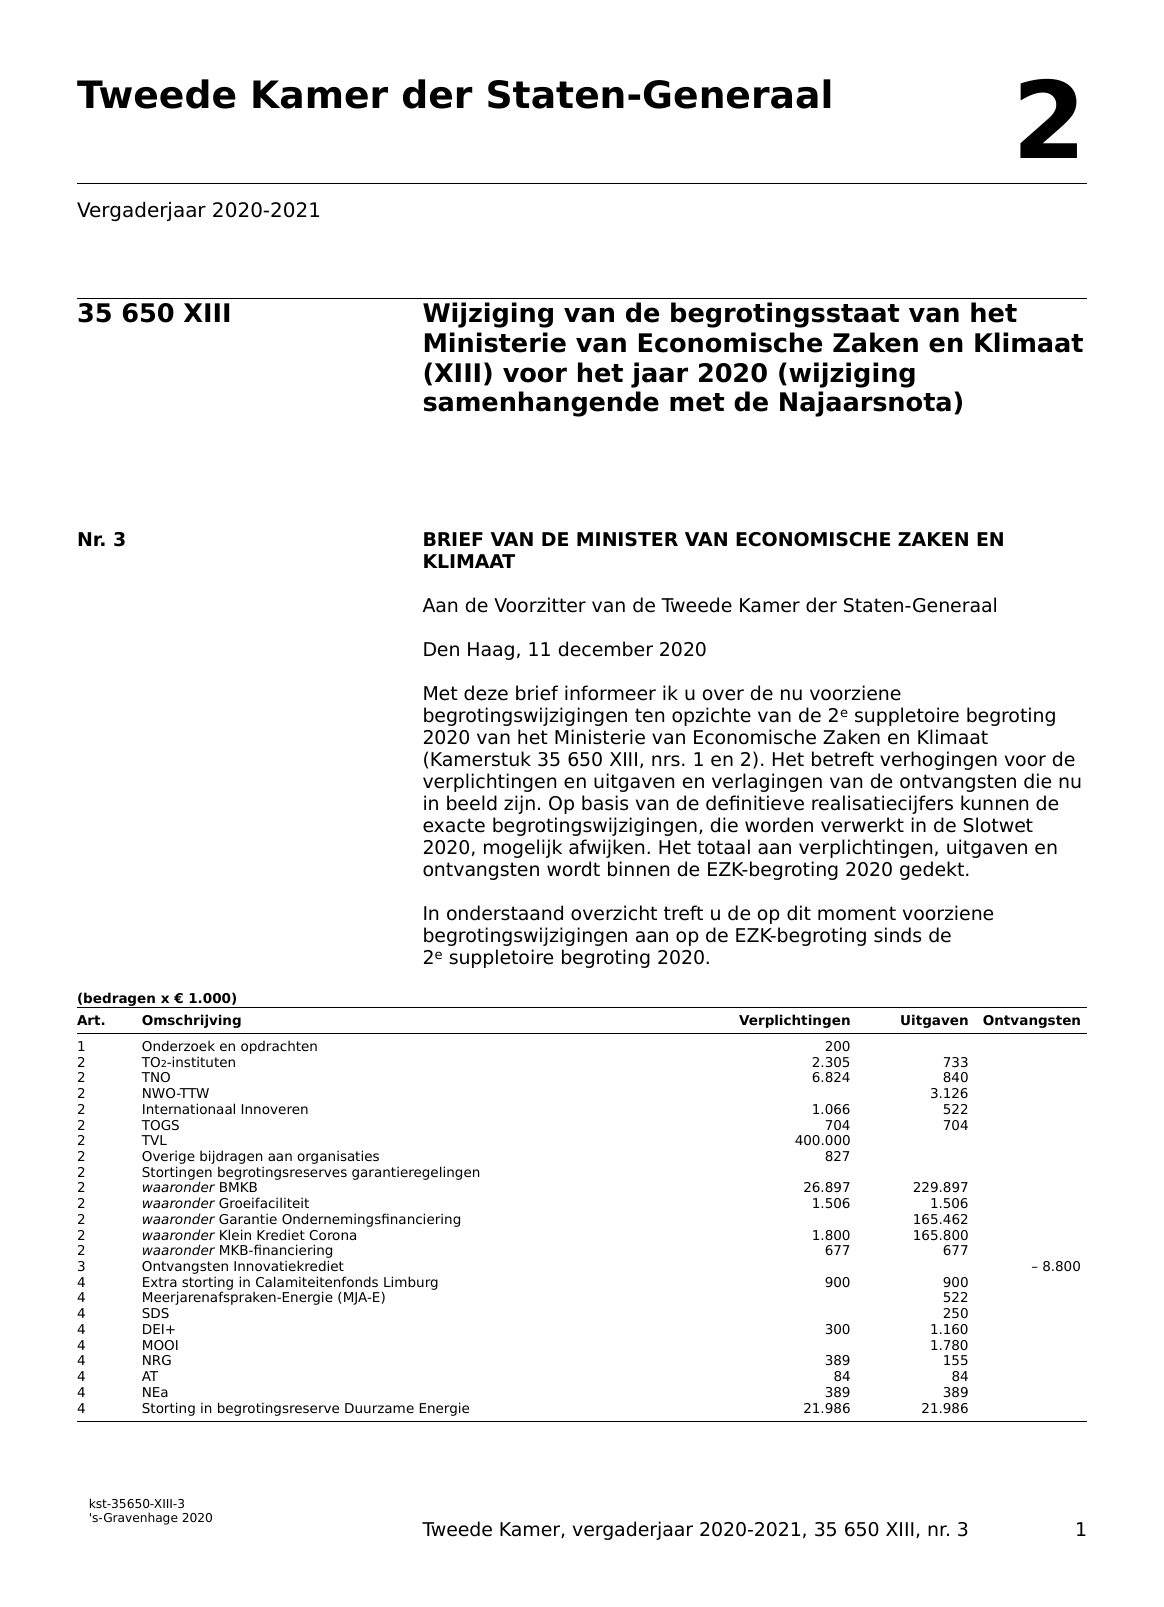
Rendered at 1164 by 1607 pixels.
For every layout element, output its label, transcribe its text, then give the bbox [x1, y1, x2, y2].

table_cell 21.986 [856, 1400, 974, 1421]
table_cell [974, 1228, 1087, 1243]
table_cell [974, 1275, 1087, 1290]
table_cell 2 [77, 1117, 136, 1133]
table_cell Ontvangsten Innovatiekrediet [136, 1259, 726, 1274]
text 's-Gravenhage 2020 [88, 1511, 323, 1525]
table_cell 84 [726, 1369, 856, 1385]
table_cell [856, 1034, 974, 1054]
table_cell 522 [856, 1290, 974, 1306]
table_cell Storting in begrotingsreserve Duurzame Energie [136, 1400, 726, 1421]
table_cell 6.824 [726, 1070, 856, 1086]
table_cell [974, 1306, 1087, 1322]
table_cell [726, 1259, 856, 1274]
table_cell [726, 1212, 856, 1227]
table_cell [726, 1338, 856, 1353]
table_cell 4 [77, 1290, 136, 1306]
text Den Haag, 11 december 2020 [422, 639, 1087, 661]
table_cell [974, 1102, 1087, 1117]
table_cell [974, 1165, 1087, 1180]
table_cell 2 [77, 1054, 136, 1070]
table_cell 2 [77, 1212, 136, 1227]
table_cell 21.986 [726, 1400, 856, 1421]
table_cell [974, 1353, 1087, 1369]
table_cell [974, 1338, 1087, 1353]
table_cell 1.160 [856, 1322, 974, 1337]
table_cell 2 [77, 1070, 136, 1086]
table_cell [974, 1400, 1087, 1421]
table_cell 155 [856, 1353, 974, 1369]
table_cell 4 [77, 1338, 136, 1353]
table_header Tweede Kamer der Staten-Generaal [77, 59, 886, 183]
table_cell MOOI [136, 1338, 726, 1353]
table_cell [726, 1306, 856, 1322]
table_cell [974, 1385, 1087, 1400]
table_cell 3 [77, 1259, 136, 1274]
subtitle Nr. 3 BRIEF VAN DE MINISTER VAN ECONOMISCHE ZAKEN EN KLIMAAT [77, 529, 1087, 573]
table_cell [974, 1117, 1087, 1133]
table_cell [974, 1212, 1087, 1227]
table_cell TVL [136, 1133, 726, 1149]
table_cell 2.305 [726, 1054, 856, 1070]
table_cell Meerjarenafspraken-Energie (MJA-E) [136, 1290, 726, 1306]
table_cell Internationaal Innoveren [136, 1102, 726, 1117]
text kst-35650-XIII-3 [88, 1497, 323, 1511]
table_cell waaronder Klein Krediet Corona [136, 1228, 726, 1243]
table_cell 4 [77, 1353, 136, 1369]
table_cell Verplichtingen [726, 1008, 856, 1033]
table_cell 400.000 [726, 1133, 856, 1149]
table_cell Vergaderjaar 2020-2021 [77, 184, 1087, 298]
table_cell waaronder MKB-financiering [136, 1243, 726, 1259]
table_cell NEa [136, 1385, 726, 1400]
table_cell Overige bijdragen aan organisaties [136, 1149, 726, 1164]
table_cell 4 [77, 1322, 136, 1337]
table_cell TOGS [136, 1117, 726, 1133]
table_cell 300 [726, 1322, 856, 1337]
text Met deze brief informeer ik u over de nu voorziene begrotingswijzigingen ten opzichte van de 2e suppletoire begroting 2020 van het Ministerie van Economische Zaken en Klimaat (Kamerstuk 35 650 XIII, nrs. 1 en 2). Het betreft verhogingen voor de verplichtingen en uitgaven en verlagingen van de ontvangsten die nu in beeld zijn. Op basis van de definitieve realisatiecijfers kunnen de exacte begrotingswijzigingen, die worden verwerkt in de Slotwet 2020, mogelijk afwijken. Het totaal aan verplichtingen, uitgaven en ontvangsten wordt binnen de EZK-begroting 2020 gedekt. [422, 683, 1087, 881]
table_cell 733 [856, 1054, 974, 1070]
table_cell 2 [77, 1180, 136, 1196]
text Aan de Voorzitter van de Tweede Kamer der Staten-Generaal [422, 595, 1087, 617]
table_header 2 [886, 59, 1087, 183]
table_cell Omschrijving [136, 1008, 726, 1033]
table_cell Ontvangsten [974, 1008, 1087, 1033]
table_cell 4 [77, 1369, 136, 1385]
text In onderstaand overzicht treft u de op dit moment voorziene begrotingswijzigingen aan op de EZK-begroting sinds de 2e suppletoire begroting 2020. [422, 903, 1087, 969]
table_cell 1 [77, 1034, 136, 1054]
table_cell [856, 1133, 974, 1149]
table_cell 26.897 [726, 1180, 856, 1196]
table_cell 4 [77, 1385, 136, 1400]
table_cell [726, 1086, 856, 1102]
table_cell 522 [856, 1102, 974, 1117]
table_cell 1.780 [856, 1338, 974, 1353]
table_cell 704 [726, 1117, 856, 1133]
table_cell 165.462 [856, 1212, 974, 1227]
table_cell 704 [856, 1117, 974, 1133]
table_cell [974, 1133, 1087, 1149]
table_cell 1.506 [726, 1196, 856, 1212]
table_cell 2 [77, 1228, 136, 1243]
table_cell 900 [856, 1275, 974, 1290]
table_cell TO2-instituten [136, 1054, 726, 1070]
table_cell waaronder Garantie Ondernemingsfinanciering [136, 1212, 726, 1227]
table_cell Stortingen begrotingsreserves garantieregelingen [136, 1165, 726, 1180]
table_cell [974, 1243, 1087, 1259]
table_cell Onderzoek en opdrachten [136, 1034, 726, 1054]
table_cell [974, 1180, 1087, 1196]
subtitle 35 650 XIII Wijziging van de begrotingsstaat van het Ministerie van Economische Zaken en Klimaat (XIII) voor het jaar 2020 (wijziging samenhangende met de Najaarsnota) [77, 299, 1087, 418]
table_cell DEI+ [136, 1322, 726, 1337]
table_cell Uitgaven [856, 1008, 974, 1033]
table_cell [974, 1196, 1087, 1212]
table_cell 2 [77, 1086, 136, 1102]
table_cell 2 [77, 1243, 136, 1259]
table_cell 2 [77, 1149, 136, 1164]
table_cell waaronder BMKB [136, 1180, 726, 1196]
table_cell NWO-TTW [136, 1086, 726, 1102]
table_cell 229.897 [856, 1180, 974, 1196]
table_cell [974, 1034, 1087, 1054]
table_cell TNO [136, 1070, 726, 1086]
table_cell 4 [77, 1400, 136, 1421]
table_cell 250 [856, 1306, 974, 1322]
table_cell Art. [77, 1008, 136, 1033]
table_cell 165.800 [856, 1228, 974, 1243]
table_cell 3.126 [856, 1086, 974, 1102]
table_cell 900 [726, 1275, 856, 1290]
table_cell 389 [726, 1353, 856, 1369]
table_cell 389 [726, 1385, 856, 1400]
table_cell [974, 1290, 1087, 1306]
table_cell [726, 1290, 856, 1306]
table_cell 2 [77, 1196, 136, 1212]
table_cell [856, 1165, 974, 1180]
table_cell 840 [856, 1070, 974, 1086]
table_cell waaronder Groeifaciliteit [136, 1196, 726, 1212]
table_cell 389 [856, 1385, 974, 1400]
table_cell [974, 1149, 1087, 1164]
table_cell Extra storting in Calamiteitenfonds Limburg [136, 1275, 726, 1290]
table_cell [856, 1149, 974, 1164]
table_cell 677 [726, 1243, 856, 1259]
table_cell 2 [77, 1165, 136, 1180]
table_cell [974, 1086, 1087, 1102]
table_cell [974, 1369, 1087, 1385]
table_cell 2 [77, 1133, 136, 1149]
table_cell [974, 1054, 1087, 1070]
table_cell 2 [77, 1102, 136, 1117]
table_cell [856, 1259, 974, 1274]
table_cell [726, 1165, 856, 1180]
table_cell SDS [136, 1306, 726, 1322]
table_header (bedragen x € 1.000) [77, 991, 1087, 1007]
table_cell 677 [856, 1243, 974, 1259]
table_cell 1.800 [726, 1228, 856, 1243]
table_cell 84 [856, 1369, 974, 1385]
table_cell [974, 1070, 1087, 1086]
table_cell AT [136, 1369, 726, 1385]
table_cell 4 [77, 1306, 136, 1322]
table_cell 200 [726, 1034, 856, 1054]
table_cell [974, 1322, 1087, 1337]
table_cell 1.066 [726, 1102, 856, 1117]
table_cell NRG [136, 1353, 726, 1369]
table_cell – 8.800 [974, 1259, 1087, 1274]
table_cell 827 [726, 1149, 856, 1164]
table_cell 4 [77, 1275, 136, 1290]
table_cell 1.506 [856, 1196, 974, 1212]
